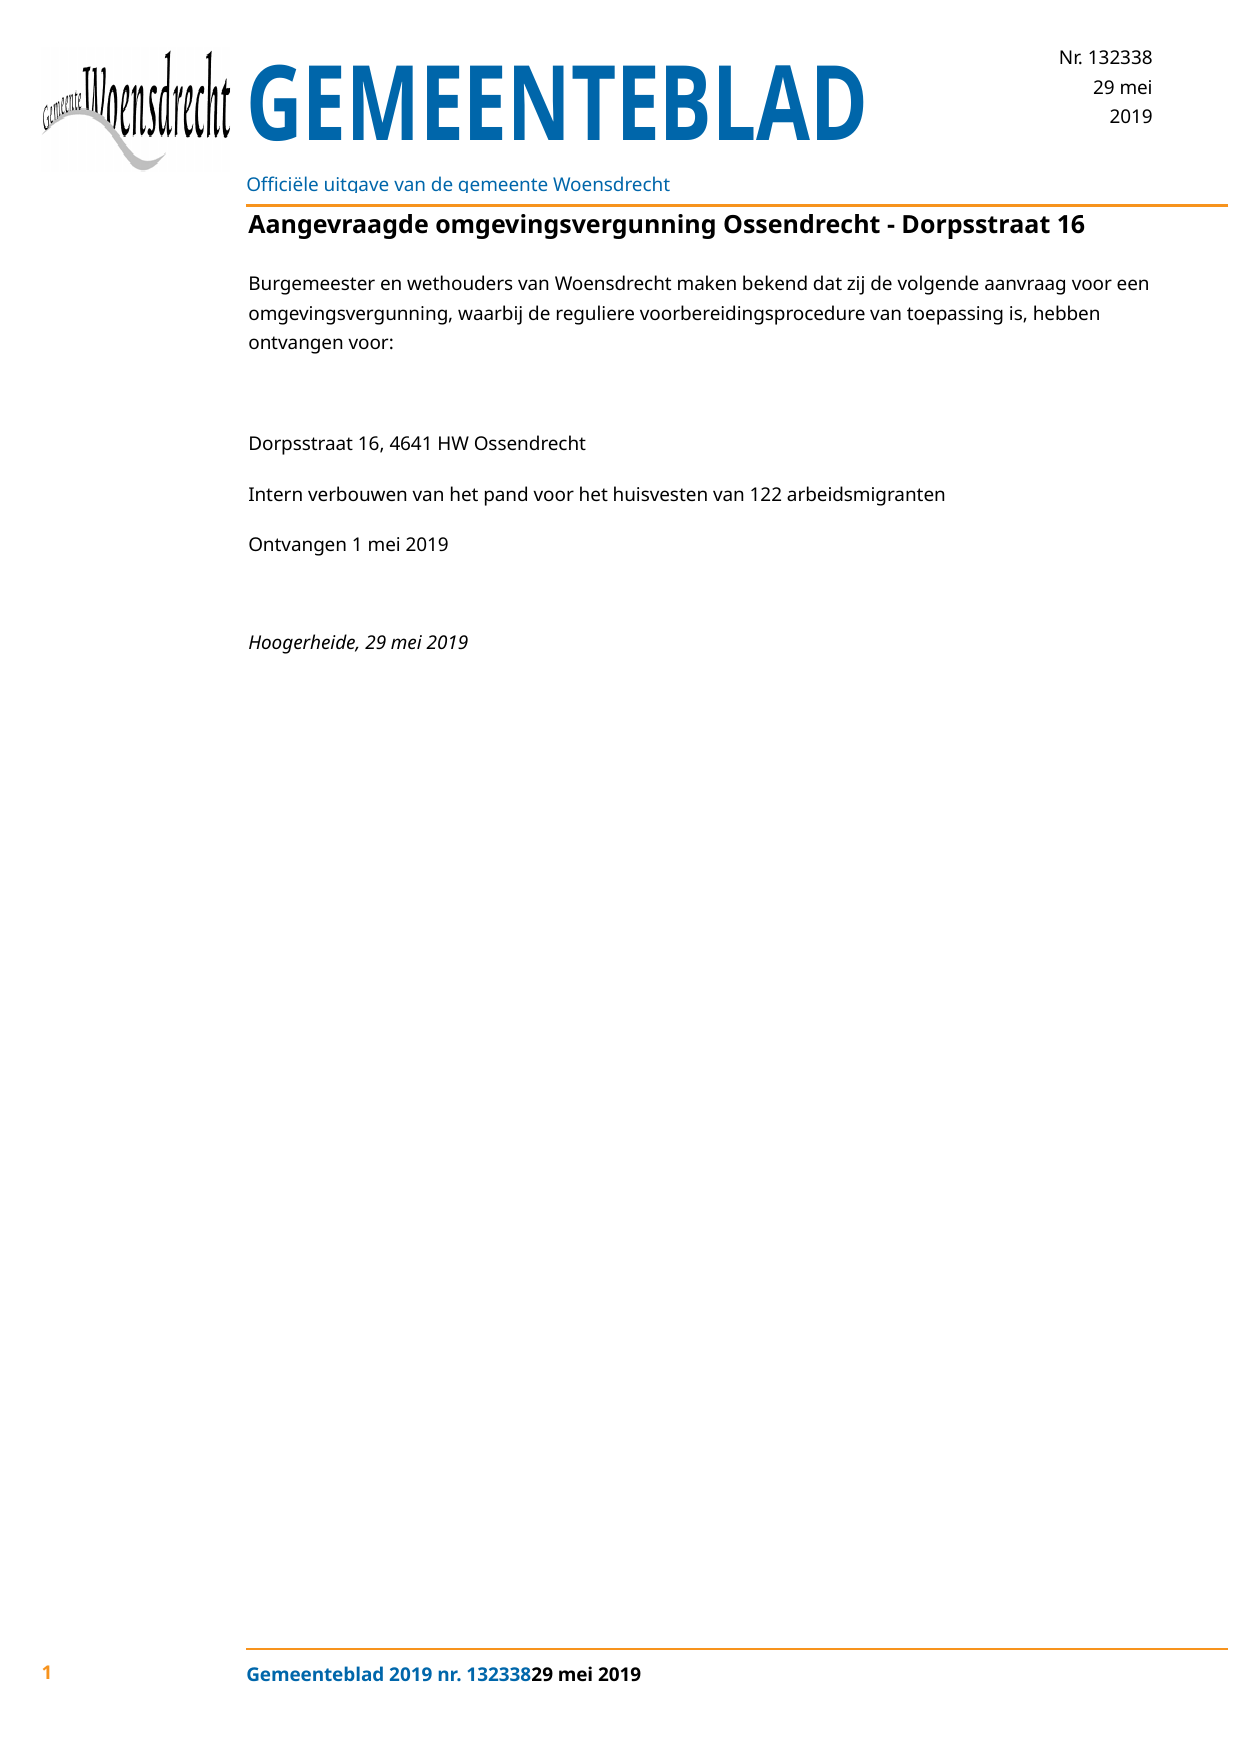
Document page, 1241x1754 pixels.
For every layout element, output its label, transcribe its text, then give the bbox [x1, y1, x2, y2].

text Hoogerheide, 29 mei 2019 [248, 629, 1152, 655]
text Dorpsstraat 16, 4641 HW Ossendrecht [248, 430, 1152, 456]
text Intern verbouwen van het pand voor het huisvesten van 122 arbeidsmigranten [248, 481, 1152, 506]
text Aangevraagde omgevingsvergunning Ossendrecht - Dorpsstraat 16 [248, 207, 1152, 241]
picture [41, 47, 231, 172]
text Burgemeester en wethouders van Woensdrecht maken bekend dat zij de volgende aanvraag voor een omgevingsvergunning, waarbij de reguliere voorbereidingsprocedure van toepassing is, hebben ontvangen voor: [248, 270, 1152, 355]
text Ontvangen 1 mei 2019 [248, 531, 1152, 557]
